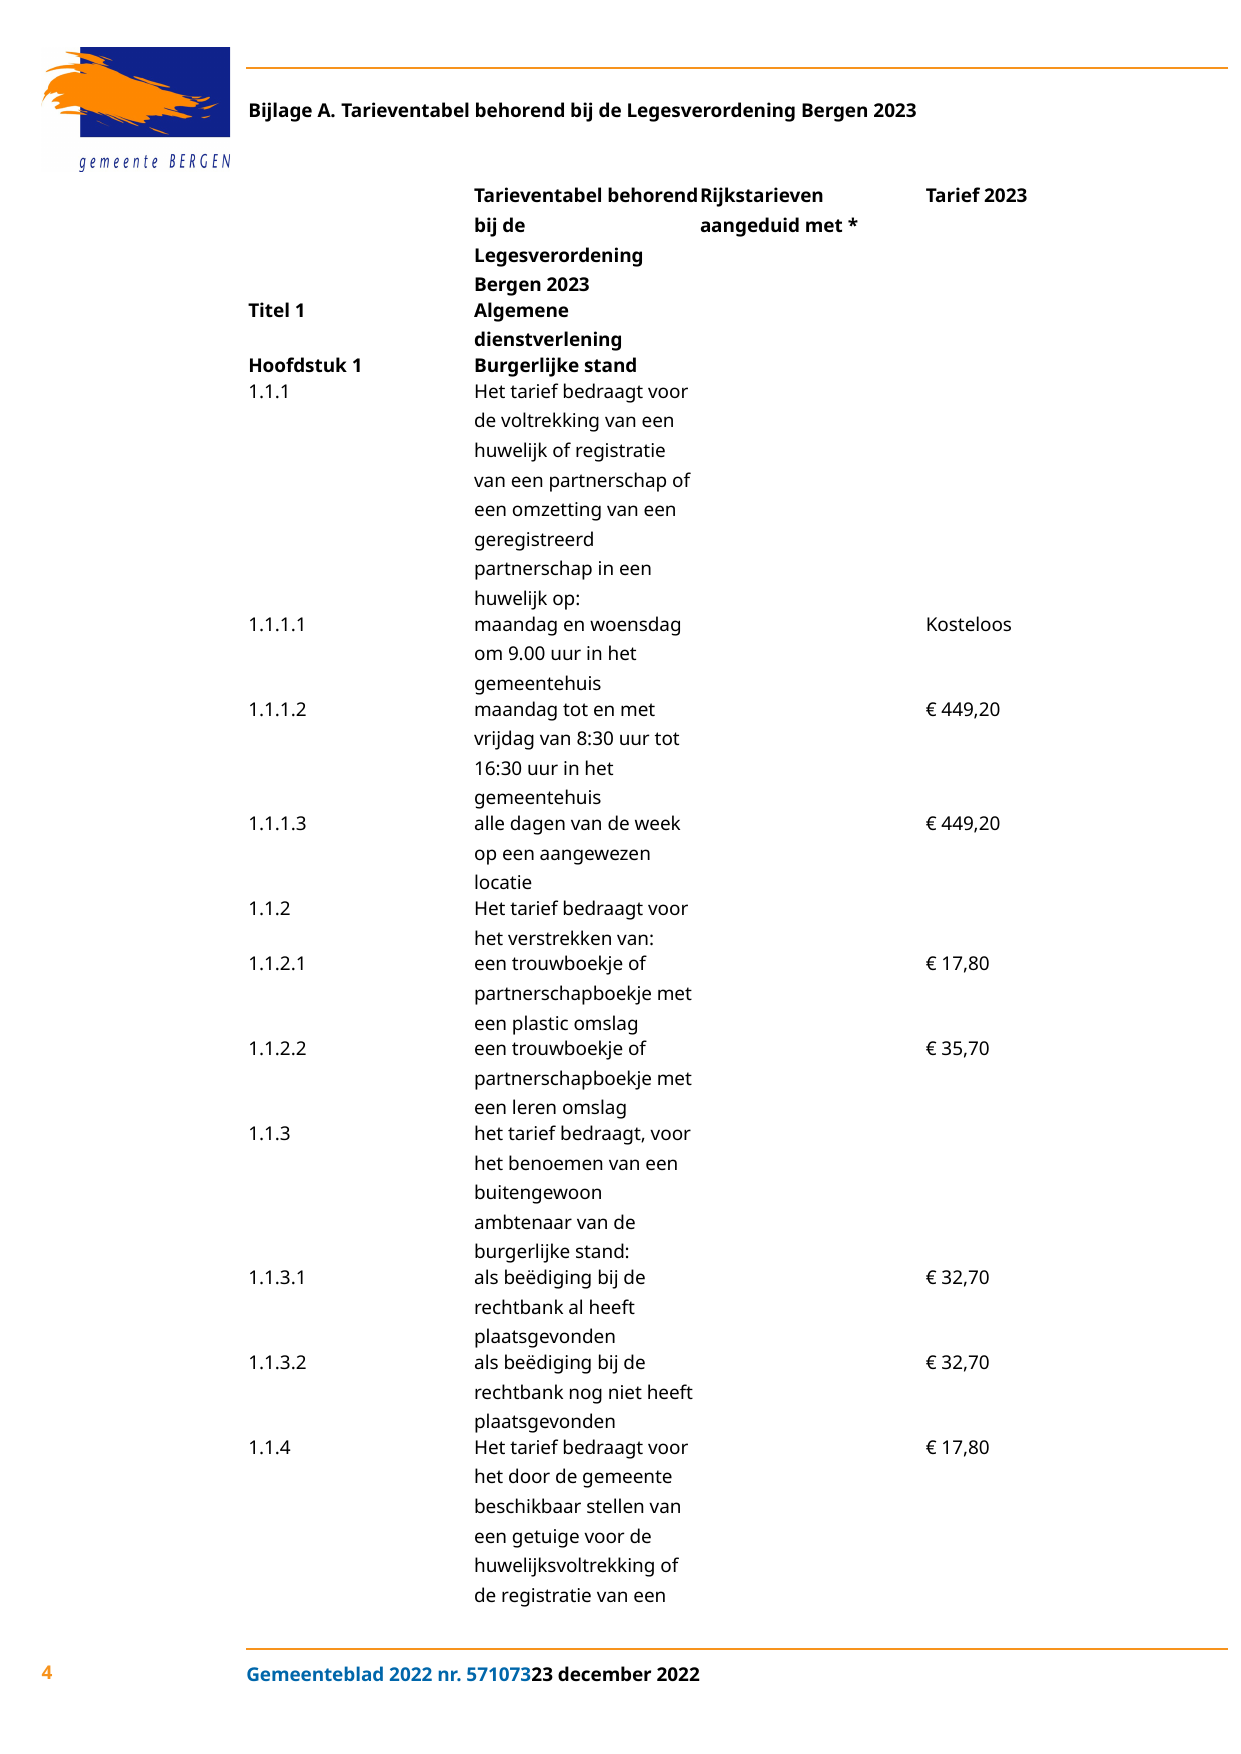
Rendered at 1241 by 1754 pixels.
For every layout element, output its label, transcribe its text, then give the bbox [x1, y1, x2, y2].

table_cell € 17,80 [926, 951, 1152, 1035]
table_cell [700, 1434, 926, 1608]
table_cell [926, 895, 1152, 951]
table_cell als beëdiging bij de rechtbank nog niet heeft plaatsgevonden [474, 1349, 700, 1434]
table_cell 1.1.2.1 [248, 951, 474, 1035]
table_cell [700, 696, 926, 810]
table_cell Het tarief bedraagt voor de voltrekking van een huwelijk of registratie van een partnerschap of een omzetting van een geregistreerd partnerschap in een huwelijk op: [474, 378, 700, 611]
table_cell [926, 1120, 1152, 1264]
table_cell 1.1.1.1 [248, 611, 474, 696]
table_cell een trouwboekje of partnerschapboekje met een plastic omslag [474, 951, 700, 1035]
table_cell 1.1.2 [248, 895, 474, 951]
table_cell 1.1.3.1 [248, 1264, 474, 1349]
table_cell [700, 895, 926, 951]
table_cell € 35,70 [926, 1035, 1152, 1120]
table_cell [700, 1035, 926, 1120]
text Bijlage A. Tarieventabel behorend bij de Legesverordening Bergen 2023 [248, 95, 1152, 123]
table_cell [926, 353, 1152, 378]
table_cell 1.1.4 [248, 1434, 474, 1608]
table_cell Titel 1 [248, 297, 474, 352]
table_cell het tarief bedraagt, voor het benoemen van een buitengewoon ambtenaar van de burgerlijke stand: [474, 1120, 700, 1264]
table_cell [700, 353, 926, 378]
table_cell [700, 1349, 926, 1434]
table_cell [700, 1120, 926, 1264]
table_cell Het tarief bedraagt voor het door de gemeente beschikbaar stellen van een getuige voor de huwelijksvoltrekking of de registratie van een [474, 1434, 700, 1608]
table_cell maandag tot en met vrijdag van 8:30 uur tot 16:30 uur in het gemeentehuis [474, 696, 700, 810]
table_cell [700, 810, 926, 895]
table_cell Het tarief bedraagt voor het verstrekken van: [474, 895, 700, 951]
table_cell € 32,70 [926, 1264, 1152, 1349]
table_cell 1.1.1.3 [248, 810, 474, 895]
table_cell alle dagen van de week op een aangewezen locatie [474, 810, 700, 895]
table_cell [700, 378, 926, 611]
table_cell 1.1.3.2 [248, 1349, 474, 1434]
table_cell 1.1.1.2 [248, 696, 474, 810]
table_cell [700, 1264, 926, 1349]
table_cell een trouwboekje of partnerschapboekje met een leren omslag [474, 1035, 700, 1120]
table_cell € 449,20 [926, 696, 1152, 810]
table_header Rijkstarieven aangeduid met * [700, 183, 926, 297]
table_cell [700, 297, 926, 352]
table_cell 1.1.3 [248, 1120, 474, 1264]
table_cell [926, 378, 1152, 611]
table_cell [700, 611, 926, 696]
table_cell als beëdiging bij de rechtbank al heeft plaatsgevonden [474, 1264, 700, 1349]
table_header Tarief 2023 [926, 183, 1152, 297]
picture [41, 47, 231, 172]
table_cell € 17,80 [926, 1434, 1152, 1608]
table_cell Algemene dienstverlening [474, 297, 700, 352]
table_cell Kosteloos [926, 611, 1152, 696]
table_cell Hoofdstuk 1 [248, 353, 474, 378]
table_cell [926, 297, 1152, 352]
table_cell 1.1.1 [248, 378, 474, 611]
table_cell 1.1.2.2 [248, 1035, 474, 1120]
table_cell [700, 951, 926, 1035]
table_header Tarieventabel behorend bij de Legesverordening Bergen 2023 [474, 183, 700, 297]
table_cell Burgerlijke stand [474, 353, 700, 378]
table_cell maandag en woensdag om 9.00 uur in het gemeentehuis [474, 611, 700, 696]
table_cell € 449,20 [926, 810, 1152, 895]
table_header [248, 183, 474, 297]
table_cell € 32,70 [926, 1349, 1152, 1434]
